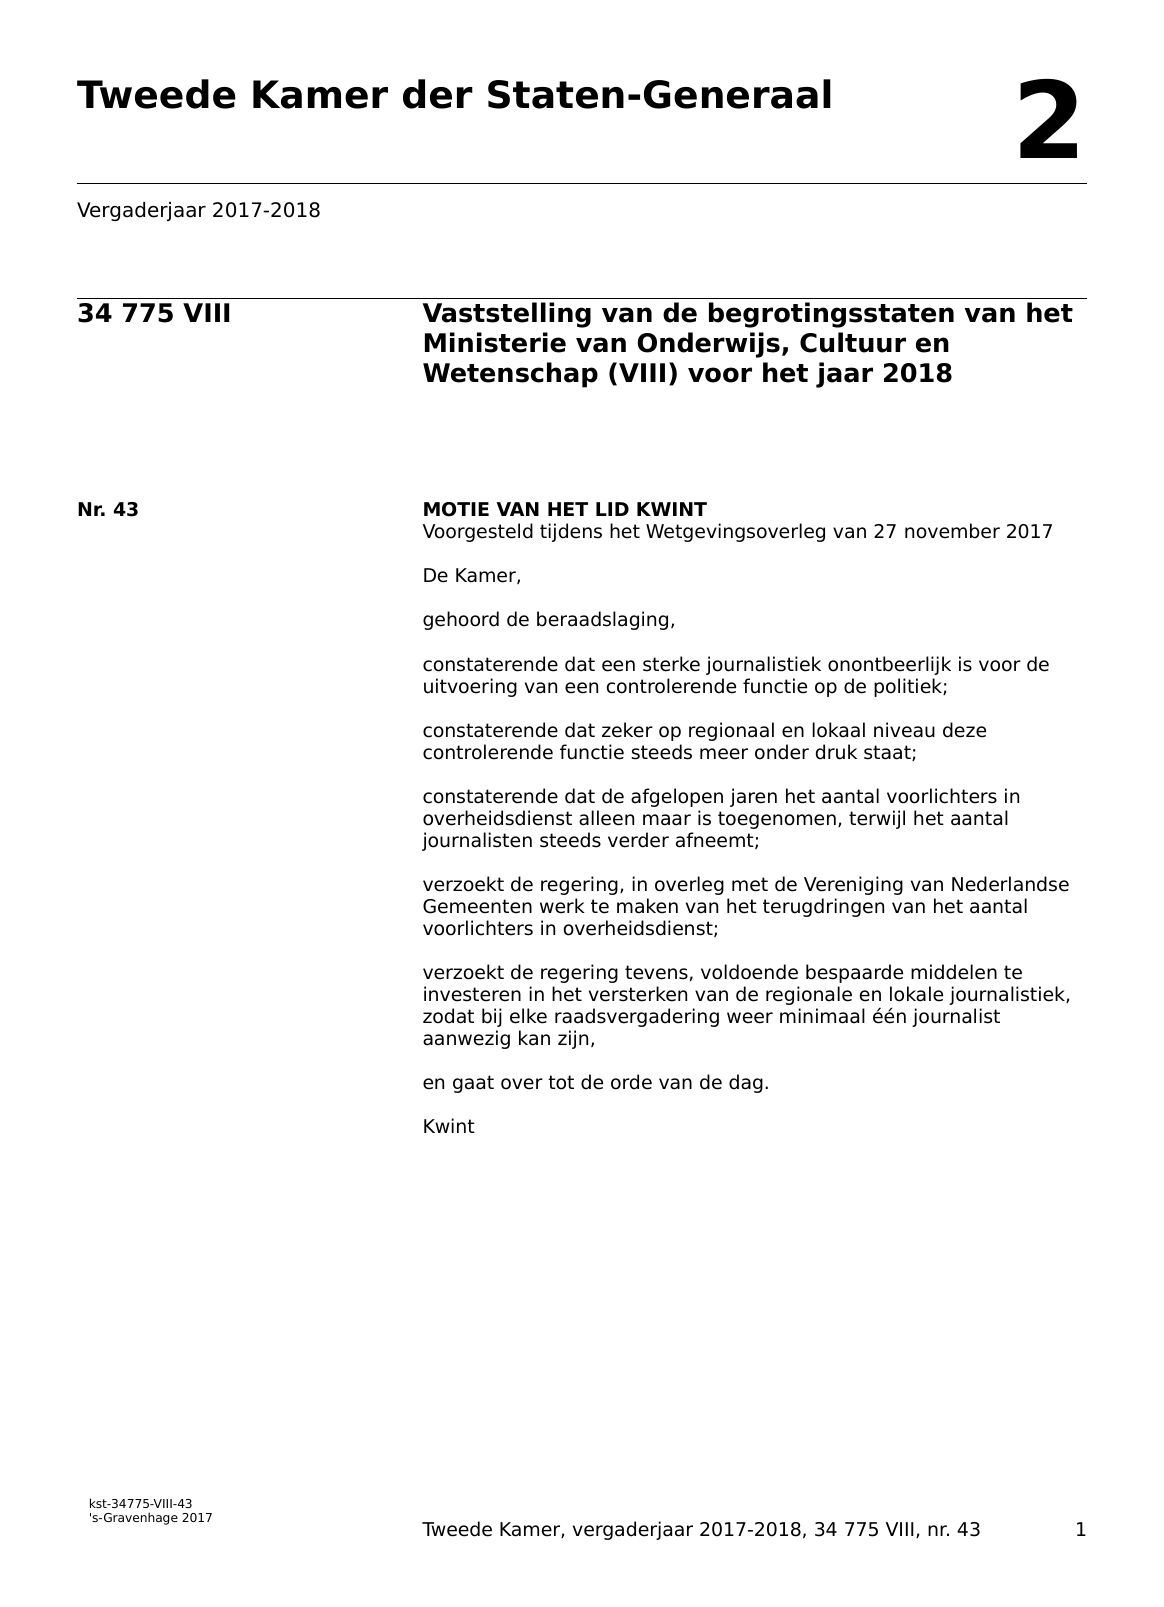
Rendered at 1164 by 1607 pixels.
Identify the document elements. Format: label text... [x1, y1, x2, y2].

table_header Tweede Kamer der Staten-Generaal [77, 59, 886, 183]
text constaterende dat een sterke journalistiek onontbeerlijk is voor de uitvoering van een controlerende functie op de politiek; [422, 653, 1087, 697]
table_header 2 [886, 59, 1087, 183]
text Voorgesteld tijdens het Wetgevingsoverleg van 27 november 2017 [422, 521, 1087, 543]
text De Kamer, [422, 565, 1087, 587]
text kst-34775-VIII-43 [88, 1497, 323, 1511]
text Kwint [422, 1116, 1087, 1138]
text verzoekt de regering, in overleg met de Vereniging van Nederlandse Gemeenten werk te maken van het terugdringen van het aantal voorlichters in overheidsdienst; [422, 874, 1087, 940]
text en gaat over tot de orde van de dag. [422, 1072, 1087, 1094]
subtitle Nr. 43 MOTIE VAN HET LID KWINT [77, 499, 1087, 521]
subtitle 34 775 VIII Vaststelling van de begrotingsstaten van het Ministerie van Onderwijs, Cultuur en Wetenschap (VIII) voor het jaar 2018 [77, 299, 1087, 388]
text gehoord de beraadslaging, [422, 609, 1087, 631]
table_cell Vergaderjaar 2017-2018 [77, 184, 1087, 298]
text constaterende dat zeker op regionaal en lokaal niveau deze controlerende functie steeds meer onder druk staat; [422, 720, 1087, 764]
text constaterende dat de afgelopen jaren het aantal voorlichters in overheidsdienst alleen maar is toegenomen, terwijl het aantal journalisten steeds verder afneemt; [422, 786, 1087, 852]
text verzoekt de regering tevens, voldoende bespaarde middelen te investeren in het versterken van de regionale en lokale journalistiek, zodat bij elke raadsvergadering weer minimaal één journalist aanwezig kan zijn, [422, 962, 1087, 1050]
text 's-Gravenhage 2017 [88, 1511, 323, 1525]
